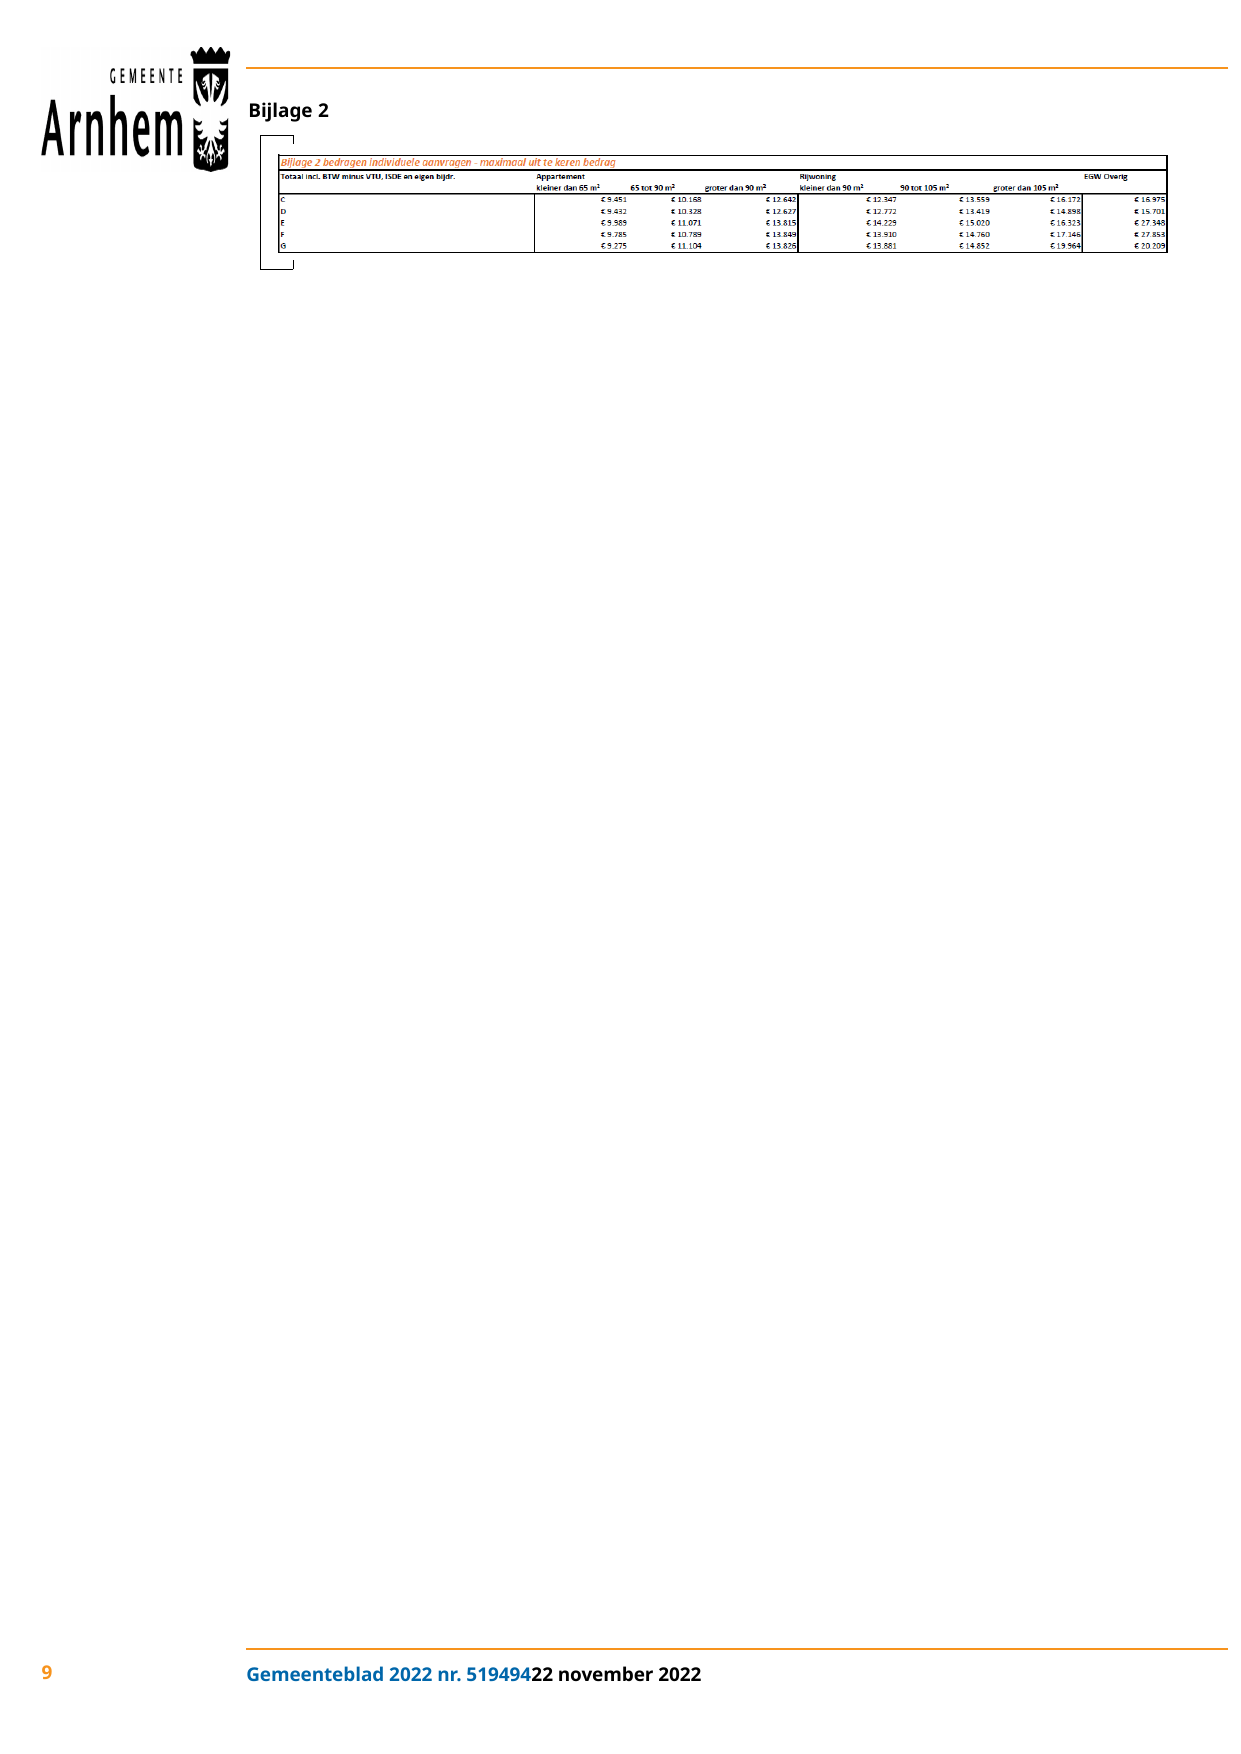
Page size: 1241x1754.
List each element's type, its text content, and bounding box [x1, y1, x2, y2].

picture [41, 47, 231, 172]
text Bijlage 2 [248, 95, 1152, 123]
picture [268, 144, 1173, 260]
